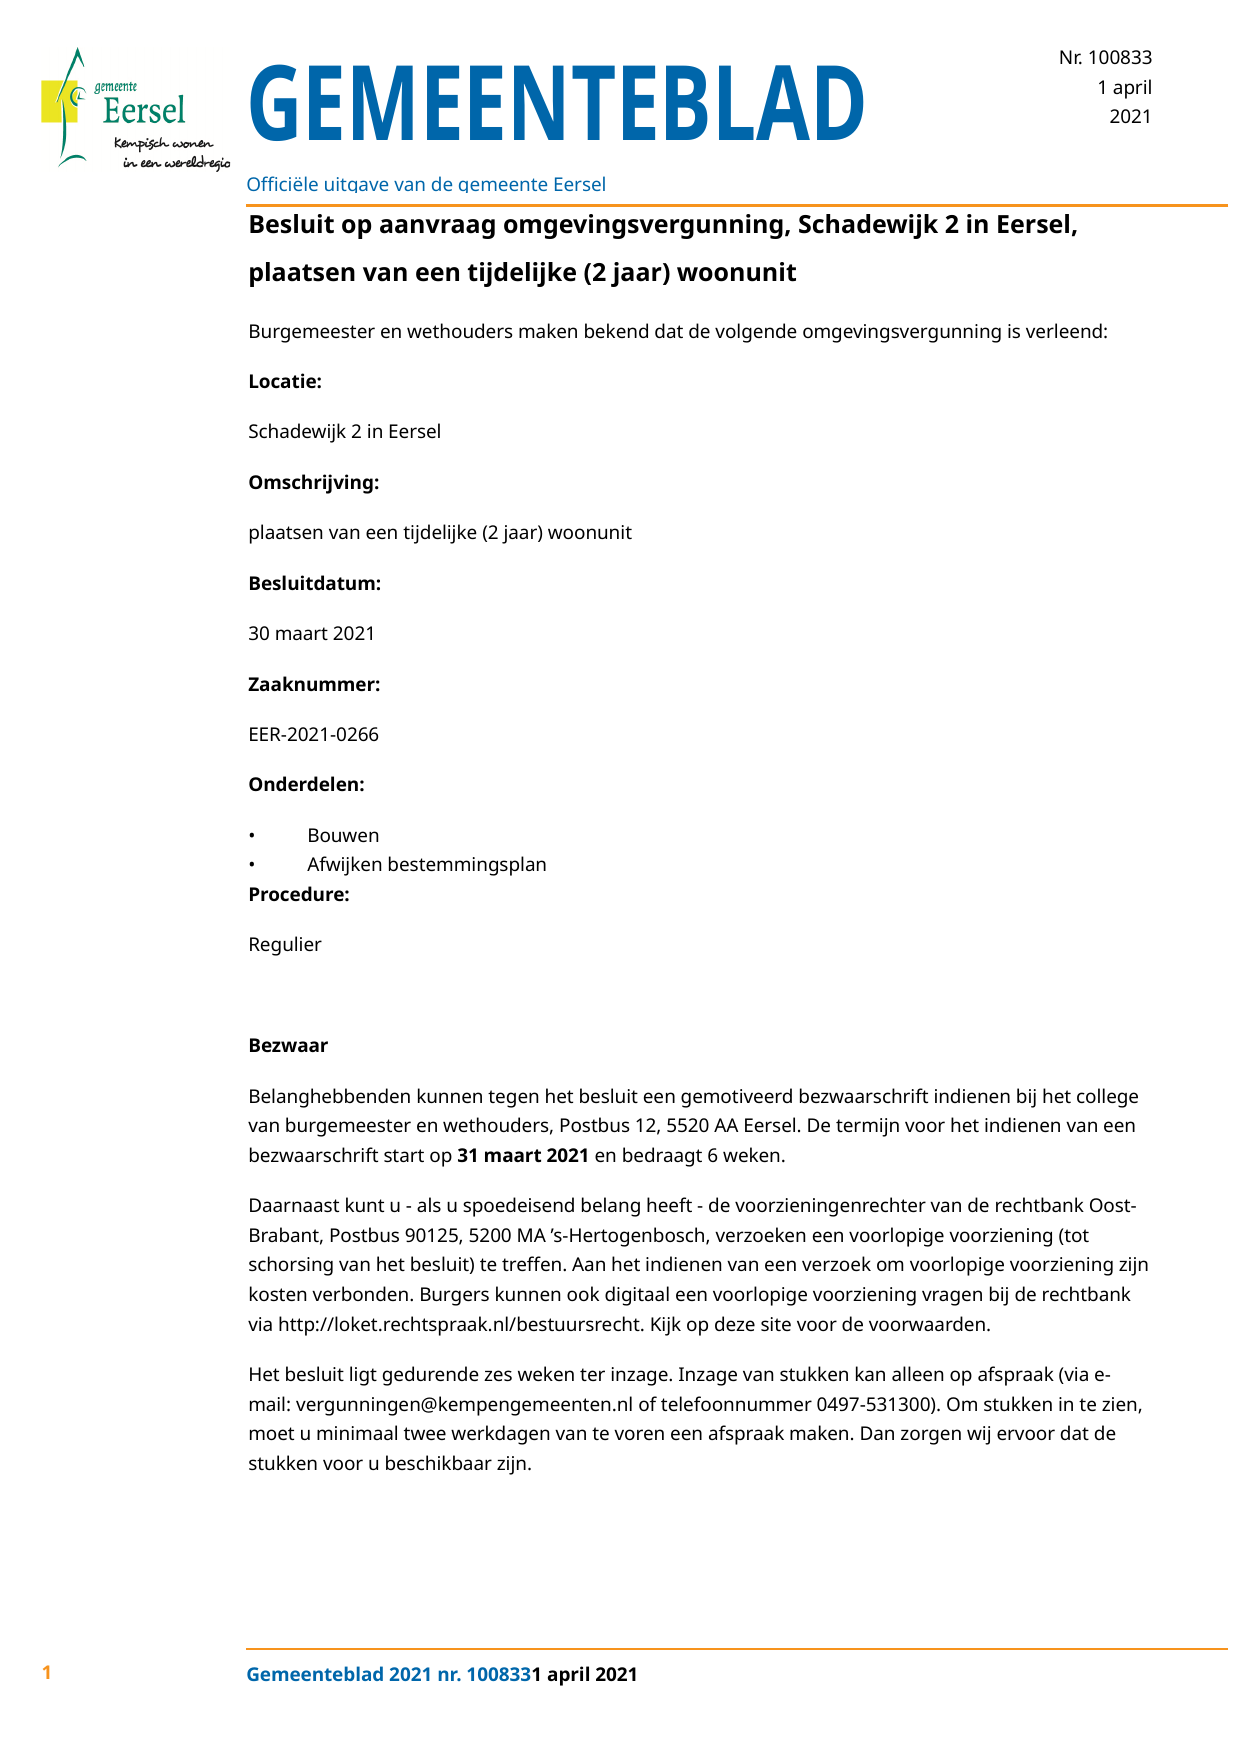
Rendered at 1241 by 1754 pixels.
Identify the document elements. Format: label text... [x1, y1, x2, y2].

text Procedure: [248, 881, 1152, 907]
list Bouwen [248, 822, 1152, 848]
text 30 maart 2021 [248, 620, 1152, 646]
text Onderdelen: [248, 772, 1152, 797]
text Schadewijk 2 in Eersel [248, 419, 1152, 444]
text Bezwaar [248, 1032, 1152, 1058]
text plaatsen van een tijdelijke (2 jaar) woonunit [248, 519, 1152, 545]
picture [41, 47, 231, 172]
text Daarnaast kunt u - als u spoedeisend belang heeft - de voorzieningenrechter van de rechtbank Oost-Brabant, Postbus 90125, 5200 MA ’s-Hertogenbosch, verzoeken een voorlopige voorziening (tot schorsing van het besluit) te treffen. Aan het indienen van een verzoek om voorlopige voorziening zijn kosten verbonden. Burgers kunnen ook digitaal een voorlopige voorziening vragen bij de rechtbank via http://loket.rechtspraak.nl/bestuursrecht. Kijk op deze site voor de voorwaarden. [248, 1192, 1152, 1337]
text Omschrijving: [248, 469, 1152, 495]
text Regulier [248, 932, 1152, 957]
list Afwijken bestemmingsplan [248, 852, 1152, 877]
text Burgemeester en wethouders maken bekend dat de volgende omgevingsvergunning is verleend: [248, 318, 1152, 344]
text Het besluit ligt gedurende zes weken ter inzage. Inzage van stukken kan alleen op afspraak (via e-mail: vergunningen@kempengemeenten.nl of telefoonnummer 0497-531300). Om stukken in te zien, moet u minimaal twee werkdagen van te voren een afspraak maken. Dan zorgen wij ervoor dat de stukken voor u beschikbaar zijn. [248, 1361, 1152, 1476]
text Besluit op aanvraag omgevingsvergunning, Schadewijk 2 in Eersel, plaatsen van een tijdelijke (2 jaar) woonunit [248, 207, 1152, 288]
text Belanghebbenden kunnen tegen het besluit een gemotiveerd bezwaarschrift indienen bij het college van burgemeester en wethouders, Postbus 12, 5520 AA Eersel. De termijn voor het indienen van een bezwaarschrift start op 31 maart 2021 en bedraagt 6 weken. [248, 1083, 1152, 1168]
text Besluitdatum: [248, 570, 1152, 596]
text Locatie: [248, 368, 1152, 394]
text EER-2021-0266 [248, 721, 1152, 747]
text Zaaknummer: [248, 671, 1152, 697]
